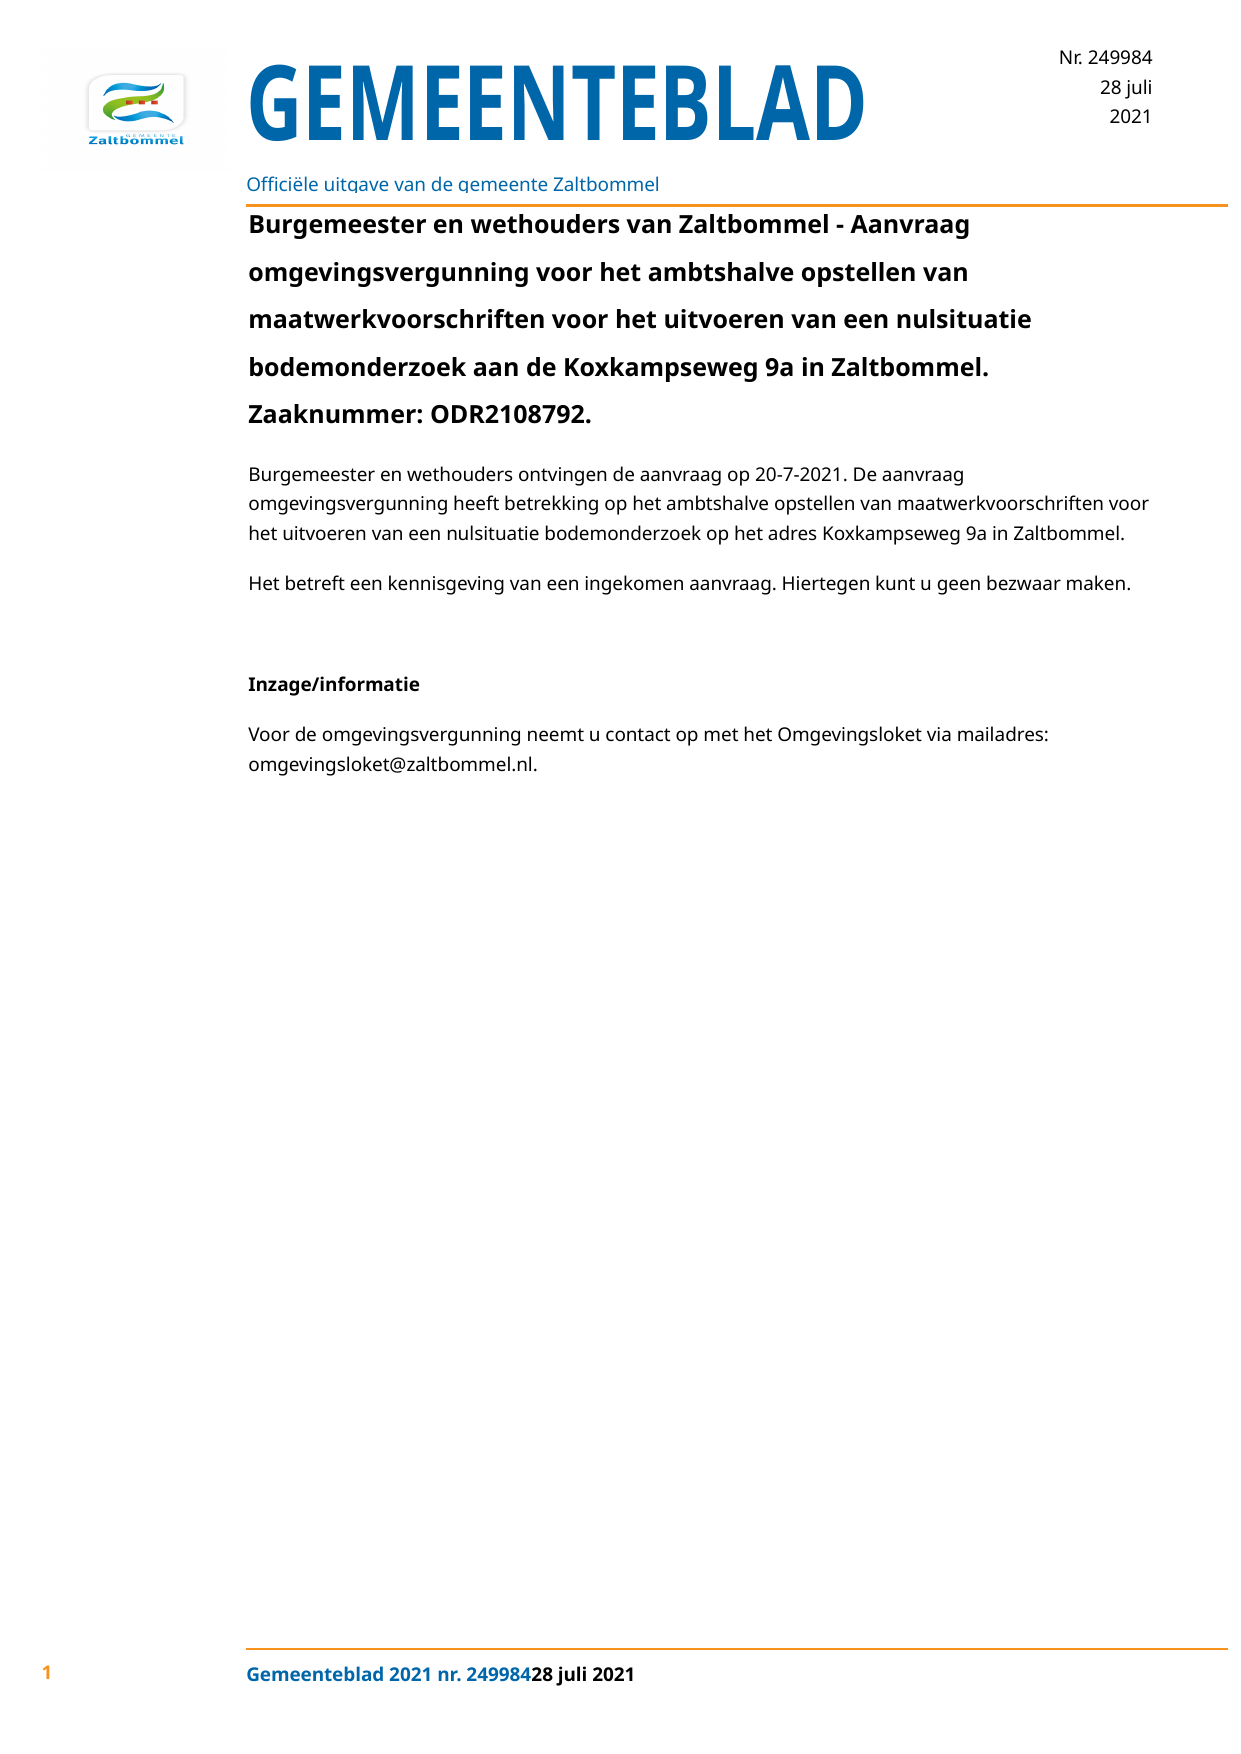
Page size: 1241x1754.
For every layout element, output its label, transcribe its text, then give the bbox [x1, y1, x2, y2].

text Het betreft een kennisgeving van een ingekomen aanvraag. Hiertegen kunt u geen bezwaar maken. [248, 570, 1152, 596]
text Burgemeester en wethouders ontvingen de aanvraag op 20-7-2021. De aanvraag omgevingsvergunning heeft betrekking op het ambtshalve opstellen van maatwerkvoorschriften voor het uitvoeren van een nulsituatie bodemonderzoek op het adres Koxkampseweg 9a in Zaltbommel. [248, 461, 1152, 546]
text Voor de omgevingsvergunning neemt u contact op met het Omgevingsloket via mailadres: omgevingsloket@zaltbommel.nl. [248, 722, 1152, 777]
text Inzage/informatie [248, 671, 1152, 697]
picture [41, 47, 231, 172]
text Burgemeester en wethouders van Zaltbommel - Aanvraag omgevingsvergunning voor het ambtshalve opstellen van maatwerkvoorschriften voor het uitvoeren van een nulsituatie bodemonderzoek aan de Koxkampseweg 9a in Zaltbommel. Zaaknummer: ODR2108792. [248, 207, 1152, 431]
